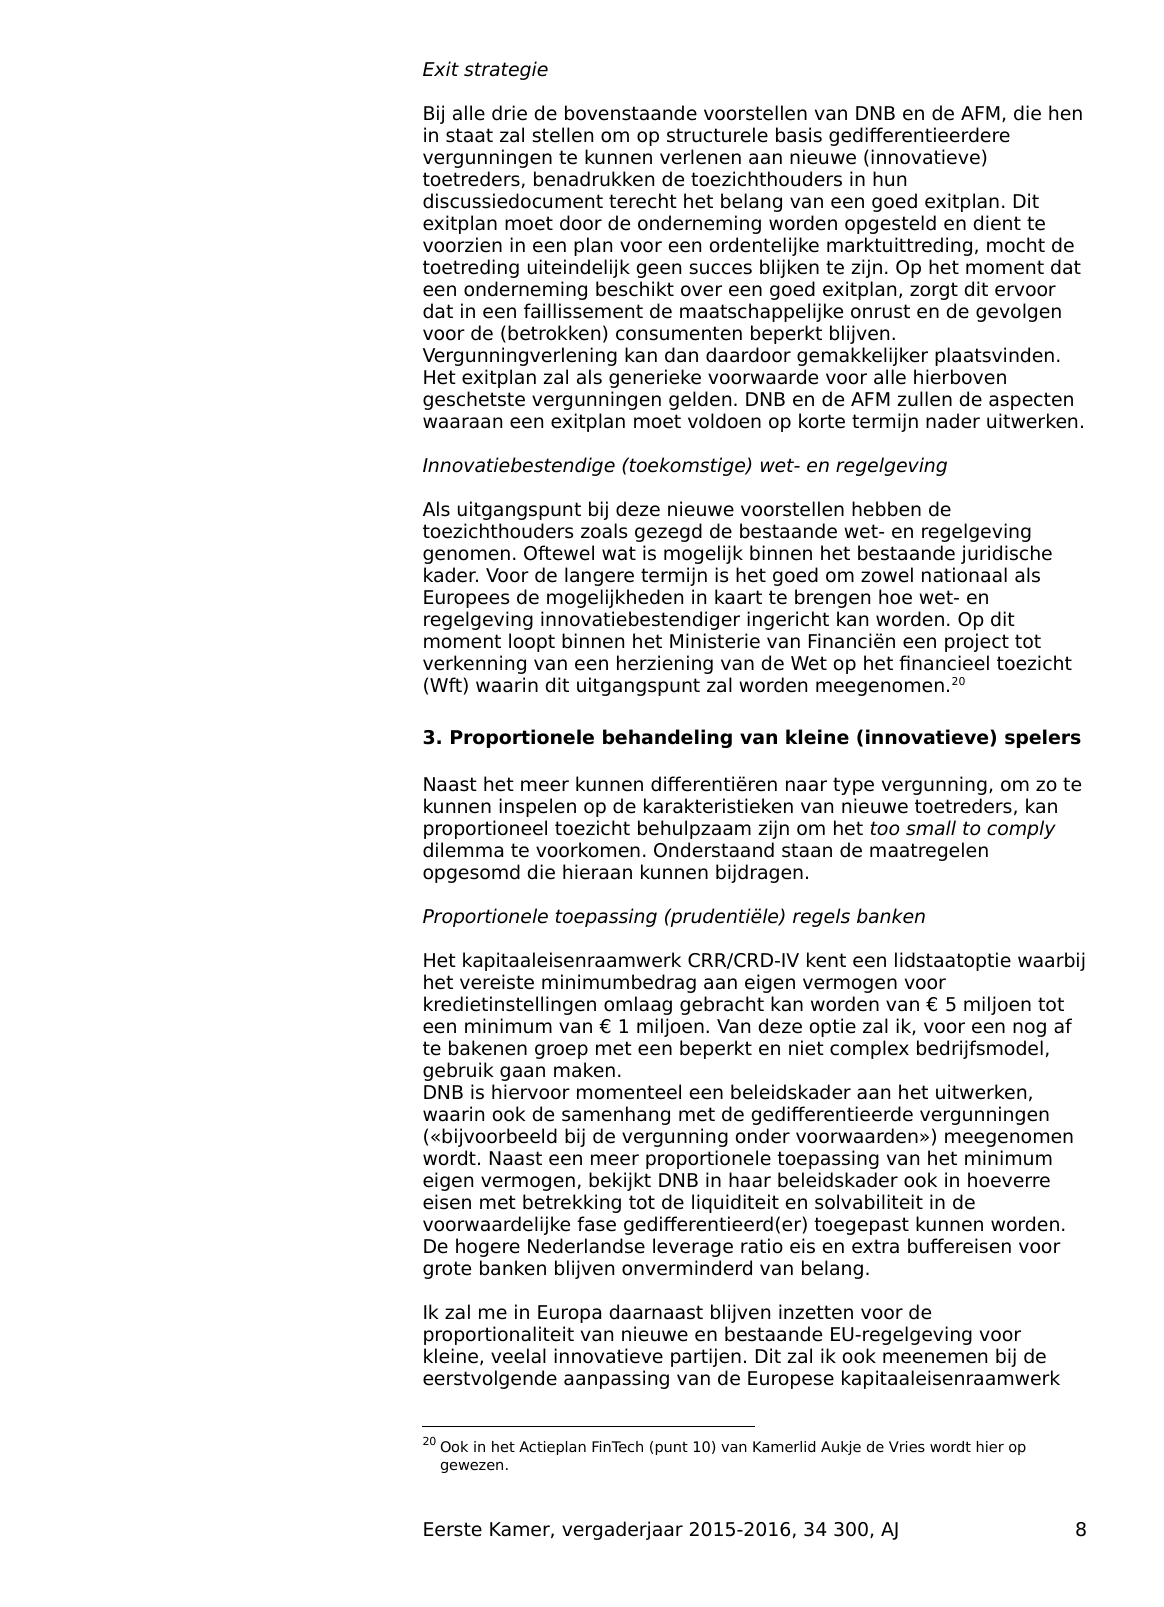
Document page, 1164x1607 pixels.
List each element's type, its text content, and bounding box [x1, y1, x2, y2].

subtitle 3. Proportionele behandeling van kleine (innovatieve) spelers [422, 727, 1087, 749]
text Bij alle drie de bovenstaande voorstellen van DNB en de AFM, die hen in staat zal stellen om op structurele basis gedifferentieerdere vergunningen te kunnen verlenen aan nieuwe (innovatieve) toetreders, benadrukken de toezichthouders in hun discussiedocument terecht het belang van een goed exitplan. Dit exitplan moet door de onderneming worden opgesteld en dient te voorzien in een plan voor een ordentelijke marktuittreding, mocht de toetreding uiteindelijk geen succes blijken te zijn. Op het moment dat een onderneming beschikt over een goed exitplan, zorgt dit ervoor dat in een faillissement de maatschappelijke onrust en de gevolgen voor de (betrokken) consumenten beperkt blijven. Vergunningverlening kan dan daardoor gemakkelijker plaatsvinden. Het exitplan zal als generieke voorwaarde voor alle hierboven geschetste vergunningen gelden. DNB en de AFM zullen de aspecten waaraan een exitplan moet voldoen op korte termijn nader uitwerken. [422, 103, 1087, 433]
text Als uitgangspunt bij deze nieuwe voorstellen hebben de toezichthouders zoals gezegd de bestaande wet- en regelgeving genomen. Oftewel wat is mogelijk binnen het bestaande juridische kader. Voor de langere termijn is het goed om zowel nationaal als Europees de mogelijkheden in kaart te brengen hoe wet- en regelgeving innovatiebestendiger ingericht kan worden. Op dit moment loopt binnen het Ministerie van Financiën een project tot verkenning van een herziening van de Wet op het financieel toezicht (Wft) waarin dit uitgangspunt zal worden meegenomen. [422, 499, 1087, 697]
text Naast het meer kunnen differentiëren naar type vergunning, om zo te kunnen inspelen op de karakteristieken van nieuwe toetreders, kan proportioneel toezicht behulpzaam zijn om het too small to comply dilemma te voorkomen. Onderstaand staan de maatregelen opgesomd die hieraan kunnen bijdragen. [422, 774, 1087, 884]
text Ik zal me in Europa daarnaast blijven inzetten voor de proportionaliteit van nieuwe en bestaande EU-regelgeving voor kleine, veelal innovatieve partijen. Dit zal ik ook meenemen bij de eerstvolgende aanpassing van de Europese kapitaaleisenraamwerk [422, 1302, 1087, 1390]
text Ook in het Actieplan FinTech (punt 10) van Kamerlid Aukje de Vries wordt hier op gewezen. [422, 1435, 1087, 1474]
subtitle Proportionele toepassing (prudentiële) regels banken [422, 906, 1087, 928]
subtitle Exit strategie [422, 59, 1087, 81]
text DNB is hiervoor momenteel een beleidskader aan het uitwerken, waarin ook de samenhang met de gedifferentieerde vergunningen («bijvoorbeeld bij de vergunning onder voorwaarden») meegenomen wordt. Naast een meer proportionele toepassing van het minimum eigen vermogen, bekijkt DNB in haar beleidskader ook in hoeverre eisen met betrekking tot de liquiditeit en solvabiliteit in de voorwaardelijke fase gedifferentieerd(er) toegepast kunnen worden. De hogere Nederlandse leverage ratio eis en extra buffereisen voor grote banken blijven onverminderd van belang. [422, 1082, 1087, 1280]
subtitle Innovatiebestendige (toekomstige) wet- en regelgeving [422, 455, 1087, 477]
text Het kapitaaleisenraamwerk CRR/CRD-IV kent een lidstaatoptie waarbij het vereiste minimumbedrag aan eigen vermogen voor kredietinstellingen omlaag gebracht kan worden van € 5 miljoen tot een minimum van € 1 miljoen. Van deze optie zal ik, voor een nog af te bakenen groep met een beperkt en niet complex bedrijfsmodel, gebruik gaan maken. [422, 950, 1087, 1082]
